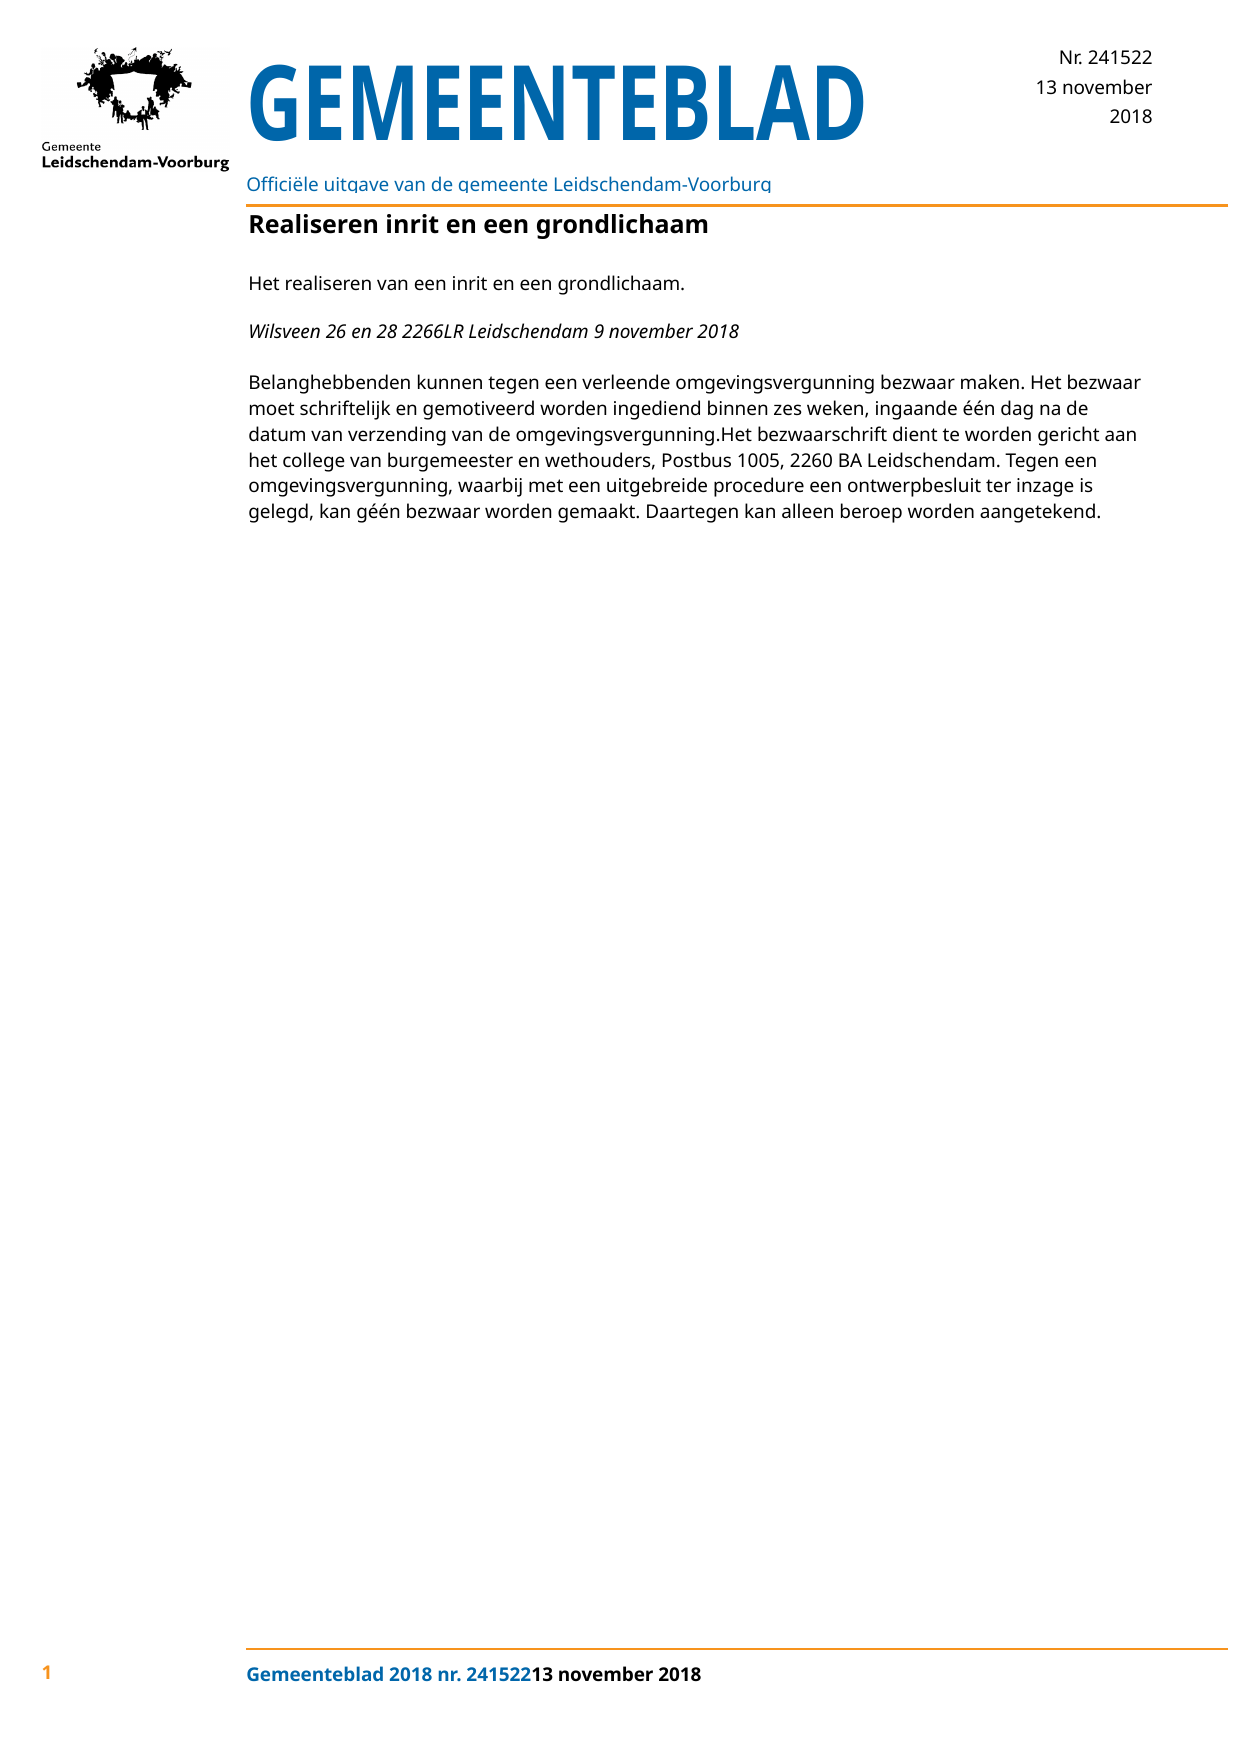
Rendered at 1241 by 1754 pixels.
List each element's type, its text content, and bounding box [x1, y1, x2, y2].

text Wilsveen 26 en 28 2266LR Leidschendam 9 november 2018 [248, 318, 1152, 344]
text Het realiseren van een inrit en een grondlichaam. [248, 270, 1152, 296]
picture [41, 47, 231, 172]
text Belanghebbenden kunnen tegen een verleende omgevingsvergunning bezwaar maken. Het bezwaar moet schriftelijk en gemotiveerd worden ingediend binnen zes weken, ingaande één dag na de datum van verzending van de omgevingsvergunning.Het bezwaarschrift dient te worden gericht aan het college van burgemeester en wethouders, Postbus 1005, 2260 BA Leidschendam. Tegen een omgevingsvergunning, waarbij met een uitgebreide procedure een ontwerpbesluit ter inzage is gelegd, kan géén bezwaar worden gemaakt. Daartegen kan alleen beroep worden aangetekend. [248, 369, 1152, 524]
text Realiseren inrit en een grondlichaam [248, 207, 1152, 241]
